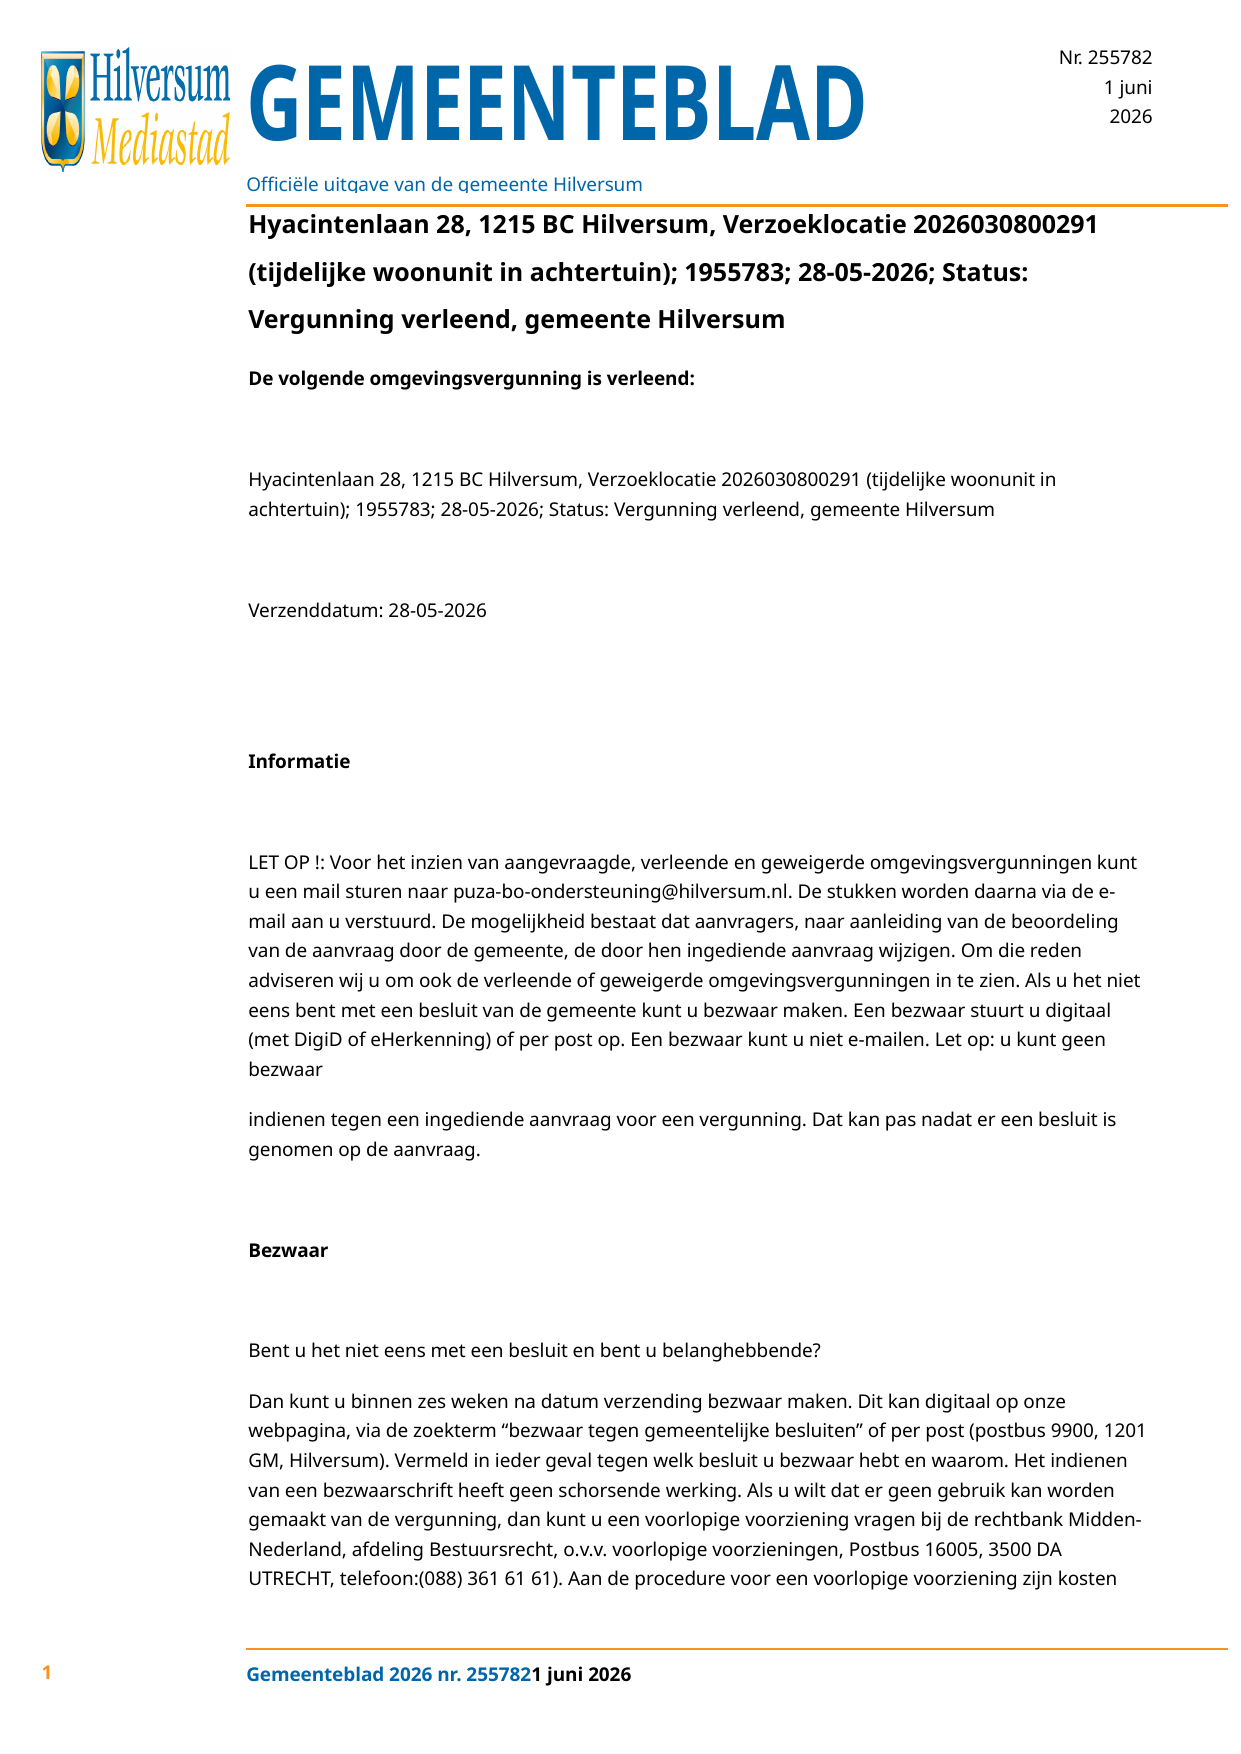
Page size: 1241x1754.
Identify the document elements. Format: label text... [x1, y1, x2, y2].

picture [41, 47, 231, 172]
text LET OP !: Voor het inzien van aangevraagde, verleende en geweigerde omgevingsvergunningen kunt u een mail sturen naar puza-bo-ondersteuning@hilversum.nl. De stukken worden daarna via de e-mail aan u verstuurd. De mogelijkheid bestaat dat aanvragers, naar aanleiding van de beoordeling van de aanvraag door de gemeente, de door hen ingediende aanvraag wijzigen. Om die reden adviseren wij u om ook de verleende of geweigerde omgevingsvergunningen in te zien. Als u het niet eens bent met een besluit van de gemeente kunt u bezwaar maken. Een bezwaar stuurt u digitaal (met DigiD of eHerkenning) of per post op. Een bezwaar kunt u niet e-mailen. Let op: u kunt geen bezwaar [248, 849, 1152, 1082]
text Verzenddatum: 28-05-2026 [248, 597, 1152, 622]
text Hyacintenlaan 28, 1215 BC Hilversum, Verzoeklocatie 2026030800291 (tijdelijke woonunit in achtertuin); 1955783; 28-05-2026; Status: Vergunning verleend, gemeente Hilversum [248, 207, 1152, 336]
text De volgende omgevingsvergunning is verleend: [248, 366, 1152, 391]
text indienen tegen een ingediende aanvraag voor een vergunning. Dat kan pas nadat er een besluit is genomen op de aanvraag. [248, 1106, 1152, 1162]
text Informatie [248, 748, 1152, 774]
text Hyacintenlaan 28, 1215 BC Hilversum, Verzoeklocatie 2026030800291 (tijdelijke woonunit in achtertuin); 1955783; 28-05-2026; Status: Vergunning verleend, gemeente Hilversum [248, 466, 1152, 522]
text Dan kunt u binnen zes weken na datum verzending bezwaar maken. Dit kan digitaal op onze webpagina, via de zoekterm “bezwaar tegen gemeentelijke besluiten” of per post (postbus 9900, 1201 GM, Hilversum). Vermeld in ieder geval tegen welk besluit u bezwaar hebt en waarom. Het indienen van een bezwaarschrift heeft geen schorsende werking. Als u wilt dat er geen gebruik kan worden gemaakt van de vergunning, dan kunt u een voorlopige voorziening vragen bij de rechtbank Midden-Nederland, afdeling Bestuursrecht, o.v.v. voorlopige voorzieningen, Postbus 16005, 3500 DA UTRECHT, telefoon:(088) 361 61 61). Aan de procedure voor een voorlopige voorziening zijn kosten [248, 1388, 1152, 1591]
text Bent u het niet eens met een besluit en bent u belanghebbende? [248, 1338, 1152, 1363]
text Bezwaar [248, 1237, 1152, 1262]
